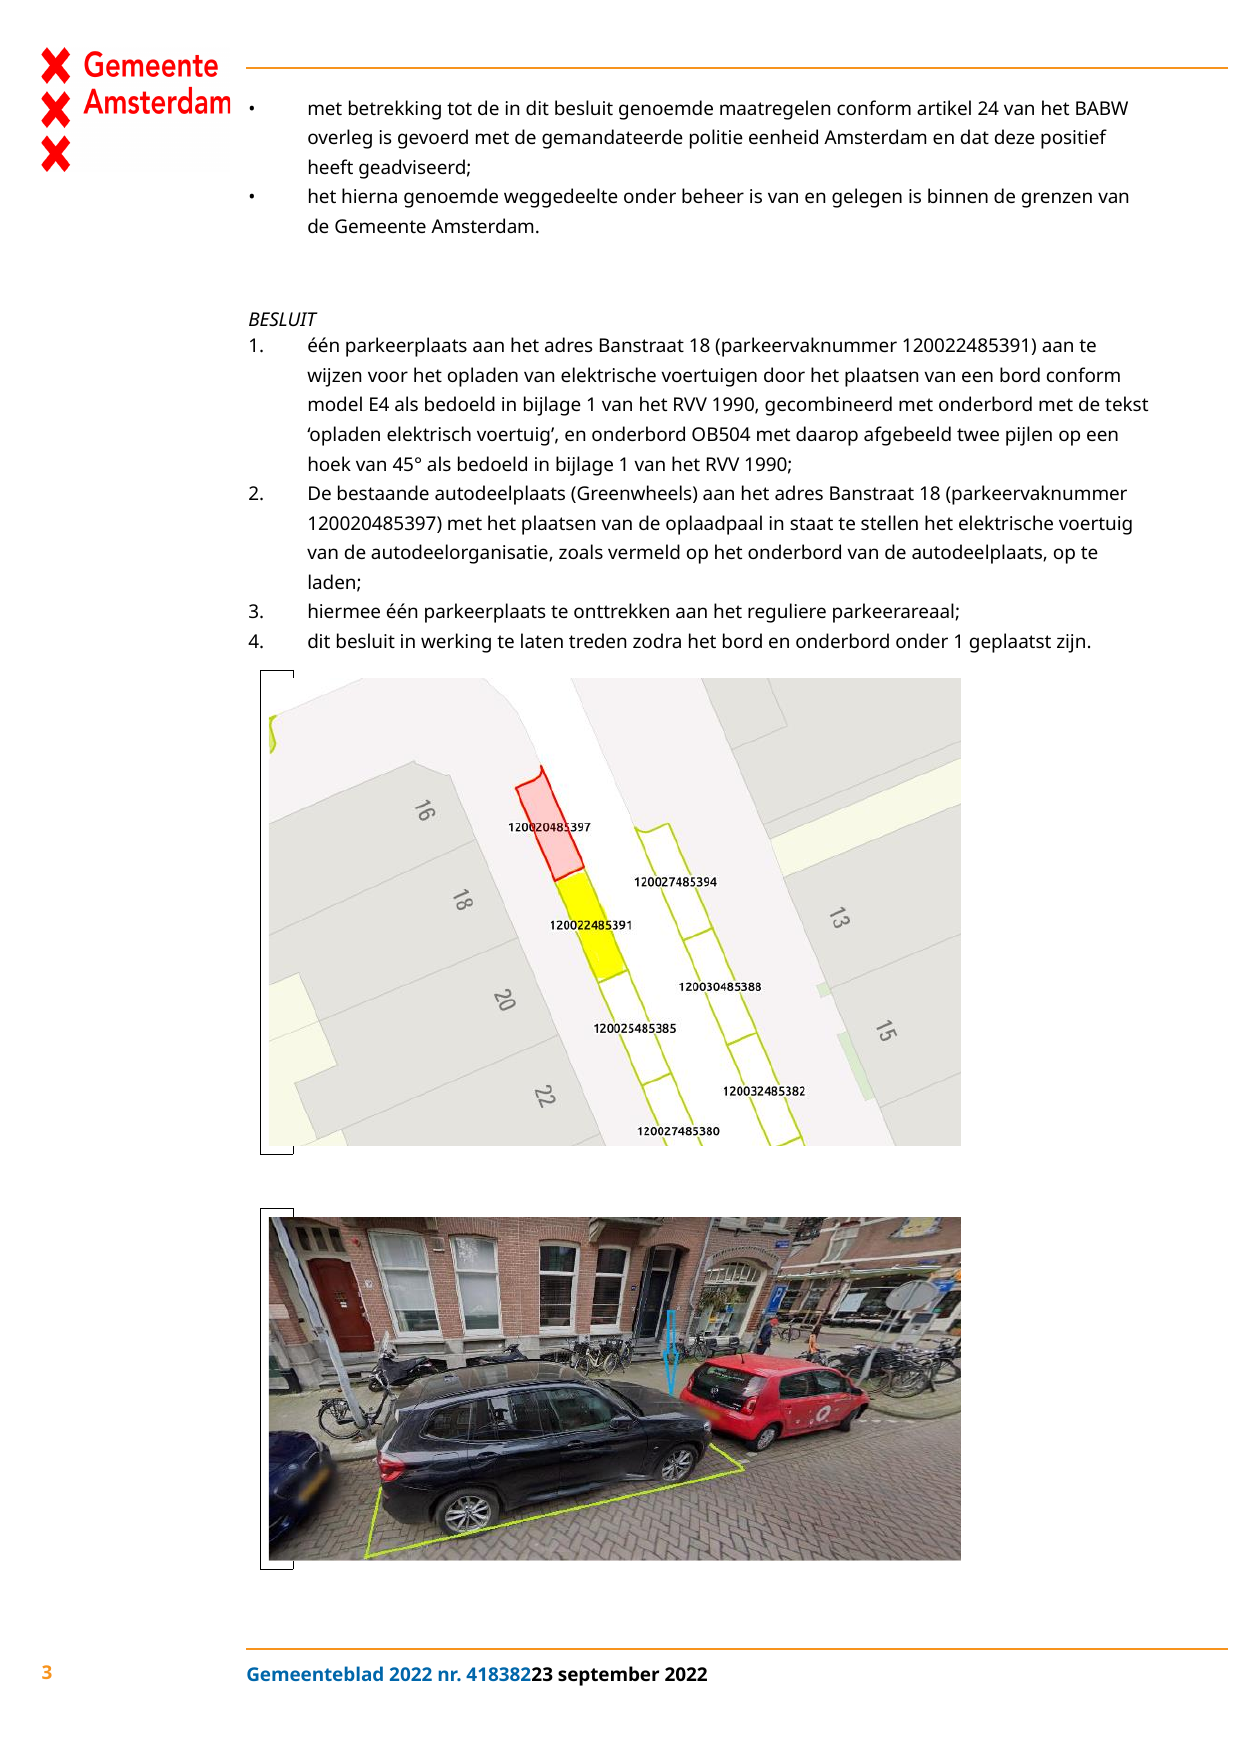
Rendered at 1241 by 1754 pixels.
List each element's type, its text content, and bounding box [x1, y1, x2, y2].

list hiermee één parkeerplaats te onttrekken aan het reguliere parkeerareaal; [248, 599, 1152, 624]
text BESLUIT [248, 307, 1152, 332]
list met betrekking tot de in dit besluit genoemde maatregelen conform artikel 24 van het BABW overleg is gevoerd met de gemandateerde politie eenheid Amsterdam en dat deze positief heeft geadviseerd; [248, 95, 1152, 180]
list dit besluit in werking te laten treden zodra het bord en onderbord onder 1 geplaatst zijn. [248, 628, 1152, 654]
list De bestaande autodeelplaats (Greenwheels) aan het adres Banstraat 18 (parkeervaknummer 120020485397) met het plaatsen van de oplaadpaal in staat te stellen het elektrische voertuig van de autodeelorganisatie, zoals vermeld op het onderbord van de autodeelplaats, op te laden; [248, 480, 1152, 595]
picture [268, 678, 961, 1146]
list één parkeerplaats aan het adres Banstraat 18 (parkeervaknummer 120022485391) aan te wijzen voor het opladen van elektrische voertuigen door het plaatsen van een bord conform model E4 als bedoeld in bijlage 1 van het RVV 1990, gecombineerd met onderbord met de tekst ‘opladen elektrisch voertuig’, en onderbord OB504 met daarop afgebeeld twee pijlen op een hoek van 45° als bedoeld in bijlage 1 van het RVV 1990; [248, 332, 1152, 476]
picture [41, 47, 231, 172]
list het hierna genoemde weggedeelte onder beheer is van en gelegen is binnen de grenzen van de Gemeente Amsterdam. [248, 183, 1152, 239]
picture [268, 1217, 961, 1561]
